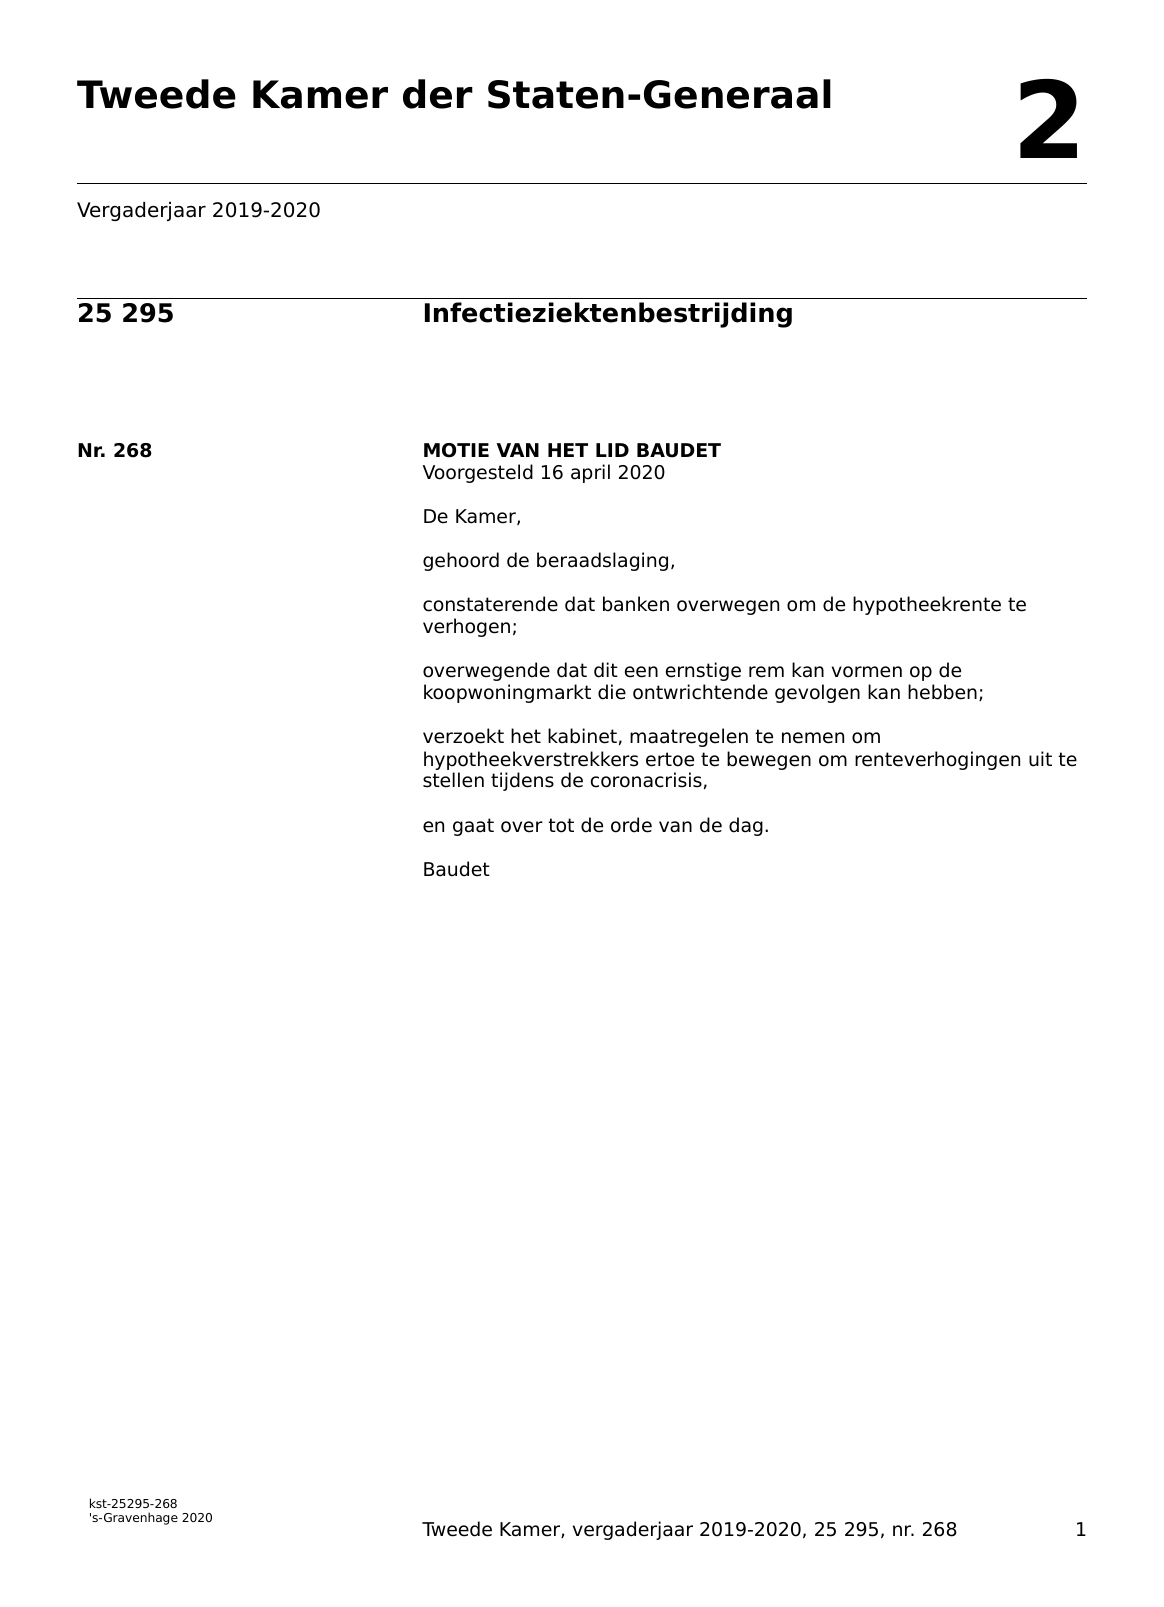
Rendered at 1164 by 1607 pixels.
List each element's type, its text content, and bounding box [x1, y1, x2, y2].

table_cell Vergaderjaar 2019-2020 [77, 184, 1087, 298]
text gehoord de beraadslaging, [422, 550, 1087, 572]
text verzoekt het kabinet, maatregelen te nemen om hypotheekverstrekkers ertoe te bewegen om renteverhogingen uit te stellen tijdens de coronacrisis, [422, 726, 1087, 792]
text overwegende dat dit een ernstige rem kan vormen op de koopwoningmarkt die ontwrichtende gevolgen kan hebben; [422, 660, 1087, 704]
table_header Tweede Kamer der Staten-Generaal [77, 59, 886, 183]
subtitle Nr. 268 MOTIE VAN HET LID BAUDET [77, 440, 1087, 462]
table_header 2 [886, 59, 1087, 183]
text kst-25295-268 [88, 1497, 323, 1511]
text Voorgesteld 16 april 2020 [422, 462, 1087, 484]
text De Kamer, [422, 506, 1087, 528]
text constaterende dat banken overwegen om de hypotheekrente te verhogen; [422, 594, 1087, 638]
text Baudet [422, 859, 1087, 881]
subtitle 25 295 Infectieziektenbestrijding [77, 299, 1087, 329]
text 's-Gravenhage 2020 [88, 1511, 323, 1525]
text en gaat over tot de orde van de dag. [422, 814, 1087, 837]
